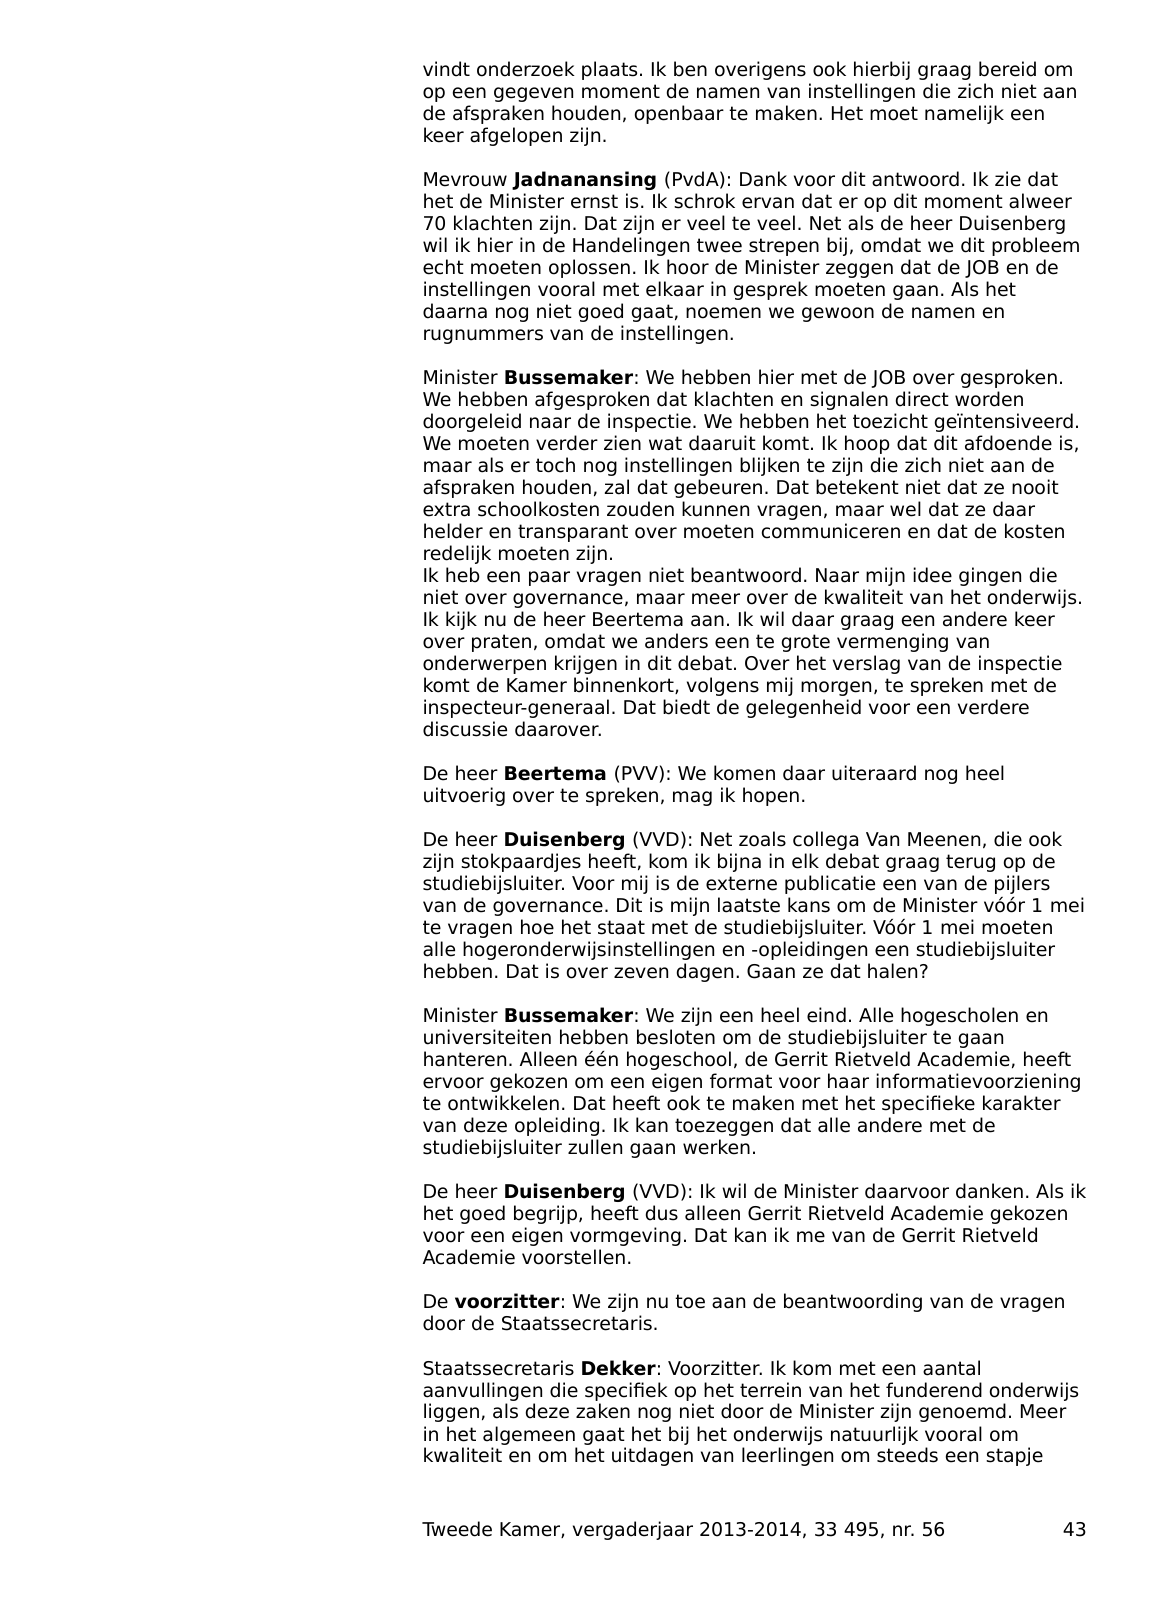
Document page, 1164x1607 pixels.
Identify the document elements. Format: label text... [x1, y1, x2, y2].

text De heer Duisenberg (VVD): Ik wil de Minister daarvoor danken. Als ik het goed begrijp, heeft dus alleen Gerrit Rietveld Academie gekozen voor een eigen vormgeving. Dat kan ik me van de Gerrit Rietveld Academie voorstellen. [422, 1181, 1087, 1269]
text De heer Beertema (PVV): We komen daar uiteraard nog heel uitvoerig over te spreken, mag ik hopen. [422, 763, 1087, 807]
text vindt onderzoek plaats. Ik ben overigens ook hierbij graag bereid om op een gegeven moment de namen van instellingen die zich niet aan de afspraken houden, openbaar te maken. Het moet namelijk een keer afgelopen zijn. [422, 59, 1087, 147]
text Minister Bussemaker: We zijn een heel eind. Alle hogescholen en universiteiten hebben besloten om de studiebijsluiter te gaan hanteren. Alleen één hogeschool, de Gerrit Rietveld Academie, heeft ervoor gekozen om een eigen format voor haar informatievoorziening te ontwikkelen. Dat heeft ook te maken met het specifieke karakter van deze opleiding. Ik kan toezeggen dat alle andere met de studiebijsluiter zullen gaan werken. [422, 1005, 1087, 1159]
text Staatssecretaris Dekker: Voorzitter. Ik kom met een aantal aanvullingen die specifiek op het terrein van het funderend onderwijs liggen, als deze zaken nog niet door de Minister zijn genoemd. Meer in het algemeen gaat het bij het onderwijs natuurlijk vooral om kwaliteit en om het uitdagen van leerlingen om steeds een stapje [422, 1357, 1087, 1467]
text Mevrouw Jadnanansing (PvdA): Dank voor dit antwoord. Ik zie dat het de Minister ernst is. Ik schrok ervan dat er op dit moment alweer 70 klachten zijn. Dat zijn er veel te veel. Net als de heer Duisenberg wil ik hier in de Handelingen twee strepen bij, omdat we dit probleem echt moeten oplossen. Ik hoor de Minister zeggen dat de JOB en de instellingen vooral met elkaar in gesprek moeten gaan. Als het daarna nog niet goed gaat, noemen we gewoon de namen en rugnummers van de instellingen. [422, 169, 1087, 345]
text Ik heb een paar vragen niet beantwoord. Naar mijn idee gingen die niet over governance, maar meer over de kwaliteit van het onderwijs. Ik kijk nu de heer Beertema aan. Ik wil daar graag een andere keer over praten, omdat we anders een te grote vermenging van onderwerpen krijgen in dit debat. Over het verslag van de inspectie komt de Kamer binnenkort, volgens mij morgen, te spreken met de inspecteur-generaal. Dat biedt de gelegenheid voor een verdere discussie daarover. [422, 565, 1087, 741]
text De voorzitter: We zijn nu toe aan de beantwoording van de vragen door de Staatssecretaris. [422, 1291, 1087, 1335]
text De heer Duisenberg (VVD): Net zoals collega Van Meenen, die ook zijn stokpaardjes heeft, kom ik bijna in elk debat graag terug op de studiebijsluiter. Voor mij is de externe publicatie een van de pijlers van de governance. Dit is mijn laatste kans om de Minister vóór 1 mei te vragen hoe het staat met de studiebijsluiter. Vóór 1 mei moeten alle hogeronderwijsinstellingen en -opleidingen een studiebijsluiter hebben. Dat is over zeven dagen. Gaan ze dat halen? [422, 829, 1087, 983]
text Minister Bussemaker: We hebben hier met de JOB over gesproken. We hebben afgesproken dat klachten en signalen direct worden doorgeleid naar de inspectie. We hebben het toezicht geïntensiveerd. We moeten verder zien wat daaruit komt. Ik hoop dat dit afdoende is, maar als er toch nog instellingen blijken te zijn die zich niet aan de afspraken houden, zal dat gebeuren. Dat betekent niet dat ze nooit extra schoolkosten zouden kunnen vragen, maar wel dat ze daar helder en transparant over moeten communiceren en dat de kosten redelijk moeten zijn. [422, 367, 1087, 565]
